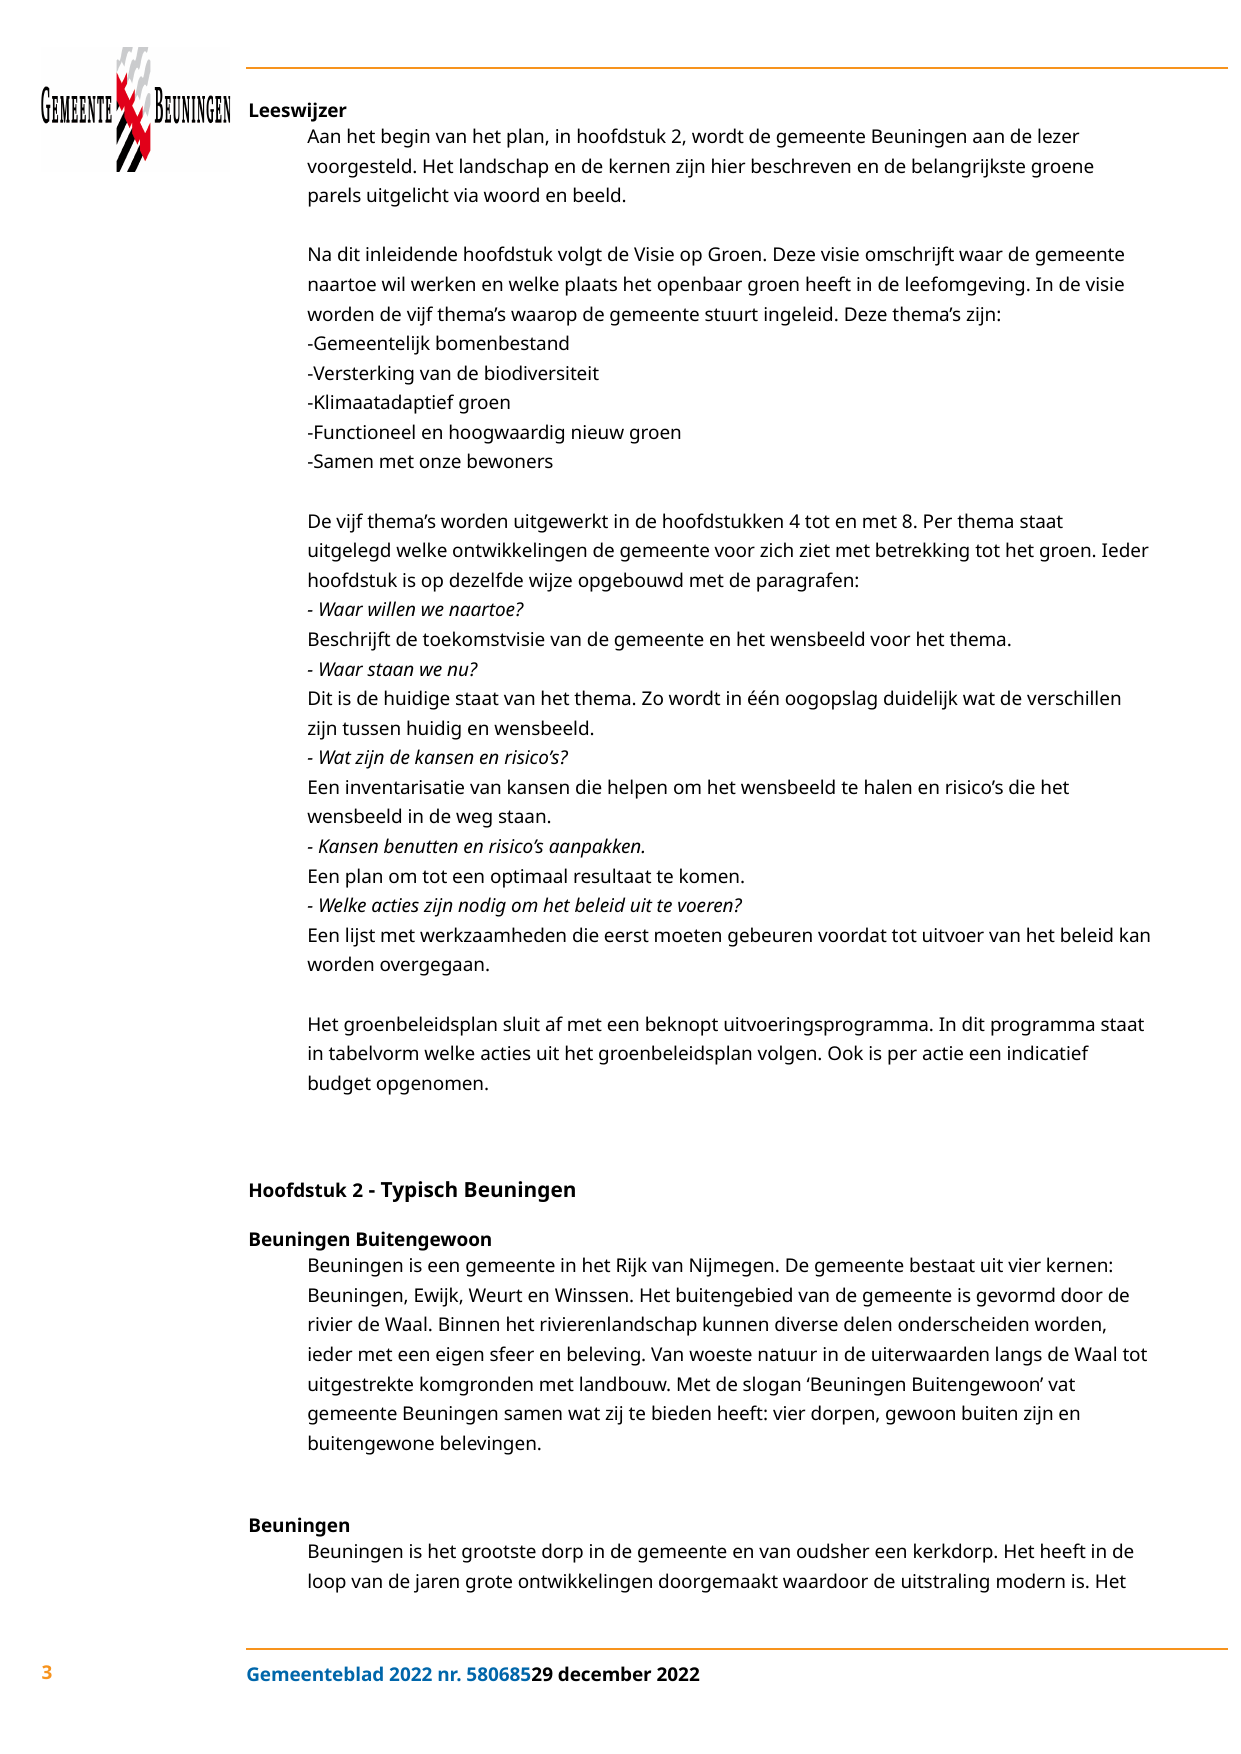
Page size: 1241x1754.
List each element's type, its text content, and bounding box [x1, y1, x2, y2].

text Beuningen Buitengewoon [248, 1224, 1152, 1252]
text Beuningen [248, 1510, 1152, 1538]
text Hoofdstuk 2 - Typisch Beuningen [248, 1175, 1152, 1203]
text Leeswijzer [248, 95, 1152, 123]
list Beuningen is het grootste dorp in de gemeente en van oudsher een kerkdorp. Het heeft in de loop van de jaren grote ontwikkelingen doorgemaakt waardoor de uitstraling modern is. Het [248, 1538, 1152, 1594]
list -Samen met onze bewoners [248, 449, 1152, 474]
list De vijf thema’s worden uitgewerkt in de hoofdstukken 4 tot en met 8. Per thema staat uitgelegd welke ontwikkelingen de gemeente voor zich ziet met betrekking tot het groen. Ieder hoofdstuk is op dezelfde wijze opgebouwd met de paragrafen: [248, 508, 1152, 593]
list Beschrijft de toekomstvisie van de gemeente en het wensbeeld voor het thema. [248, 626, 1152, 652]
list -Gemeentelijk bomenbestand [248, 330, 1152, 356]
list - Waar willen we naartoe? [248, 597, 1152, 622]
list Een plan om tot een optimaal resultaat te komen. [248, 863, 1152, 888]
list Dit is de huidige staat van het thema. Zo wordt in één oogopslag duidelijk wat de verschillen zijn tussen huidig en wensbeeld. [248, 685, 1152, 741]
list -Versterking van de biodiversiteit [248, 360, 1152, 386]
list - Wat zijn de kansen en risico’s? [248, 744, 1152, 770]
list Een inventarisatie van kansen die helpen om het wensbeeld te halen en risico’s die het wensbeeld in de weg staan. [248, 774, 1152, 829]
picture [41, 47, 231, 172]
list -Functioneel en hoogwaardig nieuw groen [248, 419, 1152, 445]
list - Waar staan we nu? [248, 656, 1152, 681]
list - Kansen benutten en risico’s aanpakken. [248, 833, 1152, 859]
list Een lijst met werkzaamheden die eerst moeten gebeuren voordat tot uitvoer van het beleid kan worden overgegaan. [248, 922, 1152, 977]
list Na dit inleidende hoofdstuk volgt de Visie op Groen. Deze visie omschrijft waar de gemeente naartoe wil werken en welke plaats het openbaar groen heeft in de leefomgeving. In de visie worden de vijf thema’s waarop de gemeente stuurt ingeleid. Deze thema’s zijn: [248, 242, 1152, 326]
list Het groenbeleidsplan sluit af met een beknopt uitvoeringsprogramma. In dit programma staat in tabelvorm welke acties uit het groenbeleidsplan volgen. Ook is per actie een indicatief budget opgenomen. [248, 1011, 1152, 1096]
list Aan het begin van het plan, in hoofdstuk 2, wordt de gemeente Beuningen aan de lezer voorgesteld. Het landschap en de kernen zijn hier beschreven en de belangrijkste groene parels uitgelicht via woord en beeld. [248, 123, 1152, 208]
list - Welke acties zijn nodig om het beleid uit te voeren? [248, 892, 1152, 918]
list -Klimaatadaptief groen [248, 389, 1152, 415]
list Beuningen is een gemeente in het Rijk van Nijmegen. De gemeente bestaat uit vier kernen: Beuningen, Ewijk, Weurt en Winssen. Het buitengebied van de gemeente is gevormd door de rivier de Waal. Binnen het rivierenlandschap kunnen diverse delen onderscheiden worden, ieder met een eigen sfeer en beleving. Van woeste natuur in de uiterwaarden langs de Waal tot uitgestrekte komgronden met landbouw. Met de slogan ‘Beuningen Buitengewoon’ vat gemeente Beuningen samen wat zij te bieden heeft: vier dorpen, gewoon buiten zijn en buitengewone belevingen. [248, 1252, 1152, 1456]
